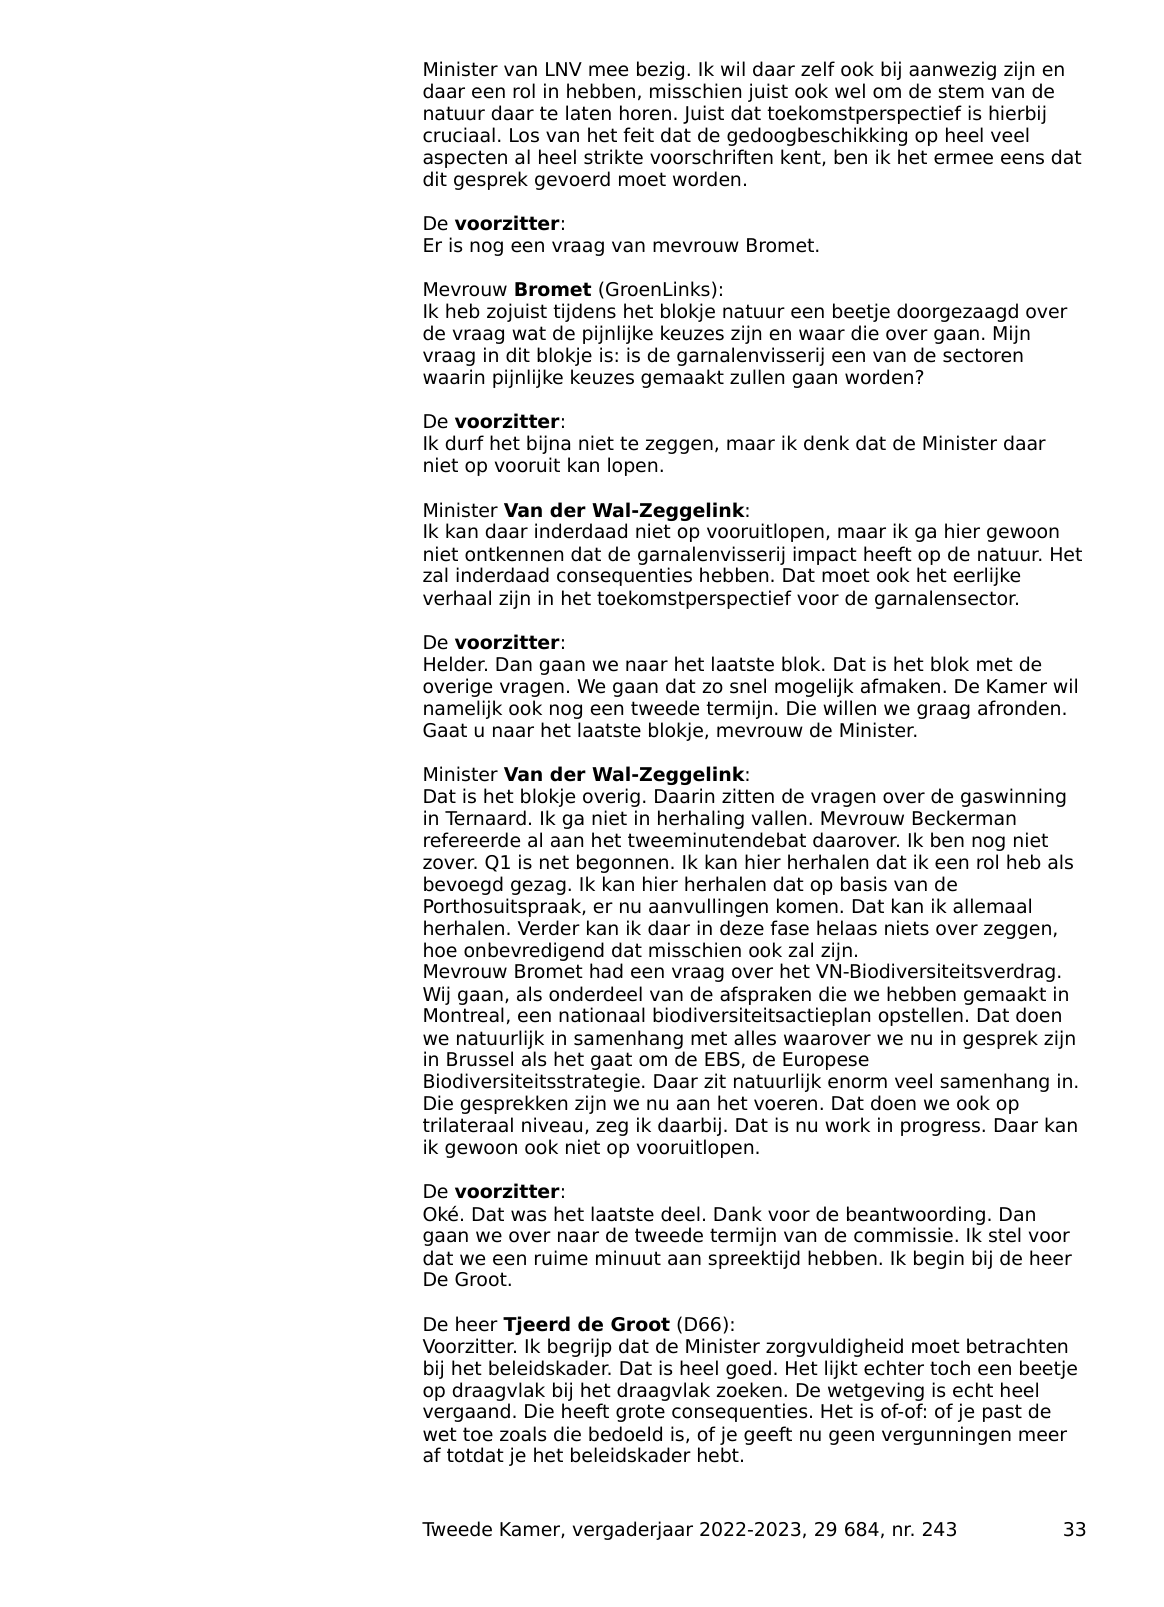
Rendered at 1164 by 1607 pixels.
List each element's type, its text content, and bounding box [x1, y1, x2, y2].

text Voorzitter. Ik begrijp dat de Minister zorgvuldigheid moet betrachten bij het beleidskader. Dat is heel goed. Het lijkt echter toch een beetje op draagvlak bij het draagvlak zoeken. De wetgeving is echt heel vergaand. Die heeft grote consequenties. Het is of-of: of je past de wet toe zoals die bedoeld is, of je geeft nu geen vergunningen meer af totdat je het beleidskader hebt. [422, 1336, 1087, 1467]
text Dat is het blokje overig. Daarin zitten de vragen over de gaswinning in Ternaard. Ik ga niet in herhaling vallen. Mevrouw Beckerman refereerde al aan het tweeminutendebat daarover. Ik ben nog niet zover. Q1 is net begonnen. Ik kan hier herhalen dat ik een rol heb als bevoegd gezag. Ik kan hier herhalen dat op basis van de Porthosuitspraak, er nu aanvullingen komen. Dat kan ik allemaal herhalen. Verder kan ik daar in deze fase helaas niets over zeggen, hoe onbevredigend dat misschien ook zal zijn. [422, 786, 1087, 961]
text Minister Van der Wal-Zeggelink: [422, 499, 1087, 521]
text Ik heb zojuist tijdens het blokje natuur een beetje doorgezaagd over de vraag wat de pijnlijke keuzes zijn en waar die over gaan. Mijn vraag in dit blokje is: is de garnalenvisserij een van de sectoren waarin pijnlijke keuzes gemaakt zullen gaan worden? [422, 301, 1087, 389]
text De voorzitter: [422, 632, 1087, 653]
text Minister Van der Wal-Zeggelink: [422, 764, 1087, 786]
text De heer Tjeerd de Groot (D66): [422, 1313, 1087, 1336]
text Minister van LNV mee bezig. Ik wil daar zelf ook bij aanwezig zijn en daar een rol in hebben, misschien juist ook wel om de stem van de natuur daar te laten horen. Juist dat toekomstperspectief is hierbij cruciaal. Los van het feit dat de gedoogbeschikking op heel veel aspecten al heel strikte voorschriften kent, ben ik het ermee eens dat dit gesprek gevoerd moet worden. [422, 59, 1087, 191]
text De voorzitter: [422, 213, 1087, 235]
text Er is nog een vraag van mevrouw Bromet. [422, 235, 1087, 257]
text Ik kan daar inderdaad niet op vooruitlopen, maar ik ga hier gewoon niet ontkennen dat de garnalenvisserij impact heeft op de natuur. Het zal inderdaad consequenties hebben. Dat moet ook het eerlijke verhaal zijn in het toekomstperspectief voor de garnalensector. [422, 521, 1087, 609]
text Mevrouw Bromet (GroenLinks): [422, 279, 1087, 301]
text Mevrouw Bromet had een vraag over het VN-Biodiversiteitsverdrag. Wij gaan, als onderdeel van de afspraken die we hebben gemaakt in Montreal, een nationaal biodiversiteitsactieplan opstellen. Dat doen we natuurlijk in samenhang met alles waarover we nu in gesprek zijn in Brussel als het gaat om de EBS, de Europese Biodiversiteitsstrategie. Daar zit natuurlijk enorm veel samenhang in. Die gesprekken zijn we nu aan het voeren. Dat doen we ook op trilateraal niveau, zeg ik daarbij. Dat is nu work in progress. Daar kan ik gewoon ook niet op vooruitlopen. [422, 961, 1087, 1159]
text Oké. Dat was het laatste deel. Dank voor de beantwoording. Dan gaan we over naar de tweede termijn van de commissie. Ik stel voor dat we een ruime minuut aan spreektijd hebben. Ik begin bij de heer De Groot. [422, 1203, 1087, 1291]
text De voorzitter: [422, 1181, 1087, 1203]
text De voorzitter: [422, 411, 1087, 433]
text Ik durf het bijna niet te zeggen, maar ik denk dat de Minister daar niet op vooruit kan lopen. [422, 433, 1087, 477]
text Helder. Dan gaan we naar het laatste blok. Dat is het blok met de overige vragen. We gaan dat zo snel mogelijk afmaken. De Kamer wil namelijk ook nog een tweede termijn. Die willen we graag afronden. Gaat u naar het laatste blokje, mevrouw de Minister. [422, 653, 1087, 741]
